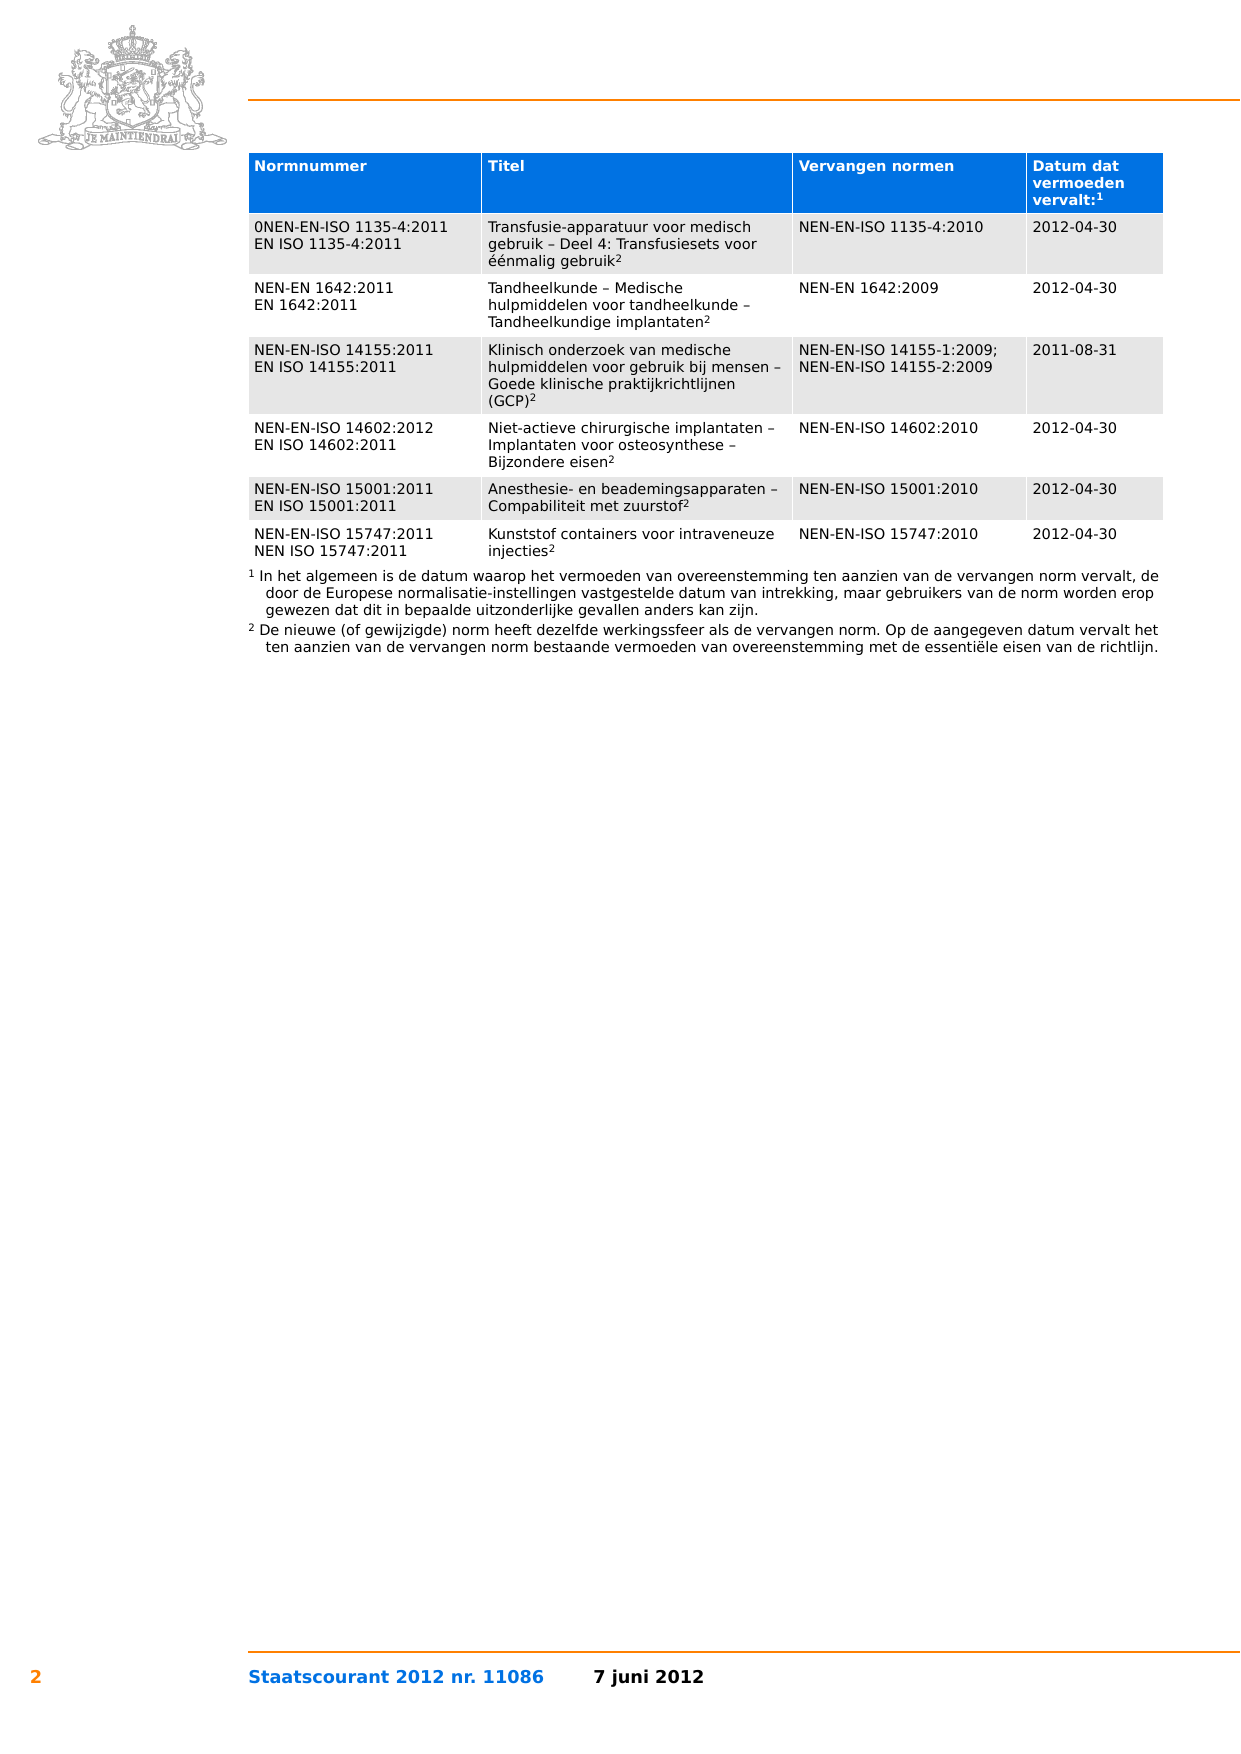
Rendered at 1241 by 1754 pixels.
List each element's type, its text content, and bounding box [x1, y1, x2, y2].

table_cell Niet-actieve chirurgische implantaten – Implantaten voor osteosynthese – Bijzondere eisen2 [482, 415, 792, 476]
table_header Titel [482, 153, 792, 213]
table_cell NEN-EN-ISO 14602:2010 [793, 415, 1026, 476]
table_cell 2012-04-30 [1027, 477, 1163, 520]
table_cell NEN-EN-ISO 14155:2011 EN ISO 14155:2011 [249, 337, 481, 414]
table_cell 2012-04-30 [1027, 276, 1163, 336]
picture [38, 25, 227, 150]
table_cell 2012-04-30 [1027, 415, 1163, 476]
table_cell 0NEN-EN-ISO 1135-4:2011 EN ISO 1135-4:2011 [249, 214, 481, 274]
table_cell NEN-EN-ISO 15747:2011 NEN ISO 15747:2011 [249, 521, 481, 564]
table_cell NEN-EN-ISO 14155-1:2009; NEN-EN-ISO 14155-2:2009 [793, 337, 1026, 414]
table_header Vervangen normen [793, 153, 1026, 213]
table_cell 2012-04-30 [1027, 214, 1163, 274]
table_header Normnummer [249, 153, 481, 213]
table_cell NEN-EN-ISO 14602:2012 EN ISO 14602:2011 [249, 415, 481, 476]
table_cell NEN-EN-ISO 15747:2010 [793, 521, 1026, 564]
table_cell Tandheelkunde – Medische hulpmiddelen voor tandheelkunde – Tandheelkundige implantaten2 [482, 276, 792, 336]
table_cell 2011-08-31 [1027, 337, 1163, 414]
table_cell Klinisch onderzoek van medische hulpmiddelen voor gebruik bij mensen – Goede klinische praktijkrichtlijnen (GCP)2 [482, 337, 792, 414]
table_cell NEN-EN 1642:2011 EN 1642:2011 [249, 276, 481, 336]
table_cell 1 In het algemeen is de datum waarop het vermoeden van overeenstemming ten aanzien van de vervangen norm vervalt, de door de Europese normalisatie-instellingen vastgestelde datum van intrekking, maar gebruikers van de norm worden erop gewezen dat dit in bepaalde uitzonderlijke gevallen anders kan zijn. 2 De nieuwe (of gewijzigde) norm heeft dezelfde werkingssfeer als de vervangen norm. Op de aangegeven datum vervalt het ten aanzien van de vervangen norm bestaande vermoeden van overeenstemming met de essentiële eisen van de richtlijn. [248, 565, 1163, 656]
table_cell Transfusie-apparatuur voor medisch gebruik – Deel 4: Transfusiesets voor éénmalig gebruik2 [482, 214, 792, 274]
table_cell Kunststof containers voor intraveneuze injecties2 [482, 521, 792, 564]
table_cell NEN-EN-ISO 1135-4:2010 [793, 214, 1026, 274]
table_cell NEN-EN 1642:2009 [793, 276, 1026, 336]
table_cell Anesthesie- en beademingsapparaten – Compabiliteit met zuurstof2 [482, 477, 792, 520]
table_header Datum dat vermoeden vervalt:1 [1027, 153, 1163, 213]
table_cell NEN-EN-ISO 15001:2010 [793, 477, 1026, 520]
table_cell NEN-EN-ISO 15001:2011 EN ISO 15001:2011 [249, 477, 481, 520]
table_cell 2012-04-30 [1027, 521, 1163, 564]
